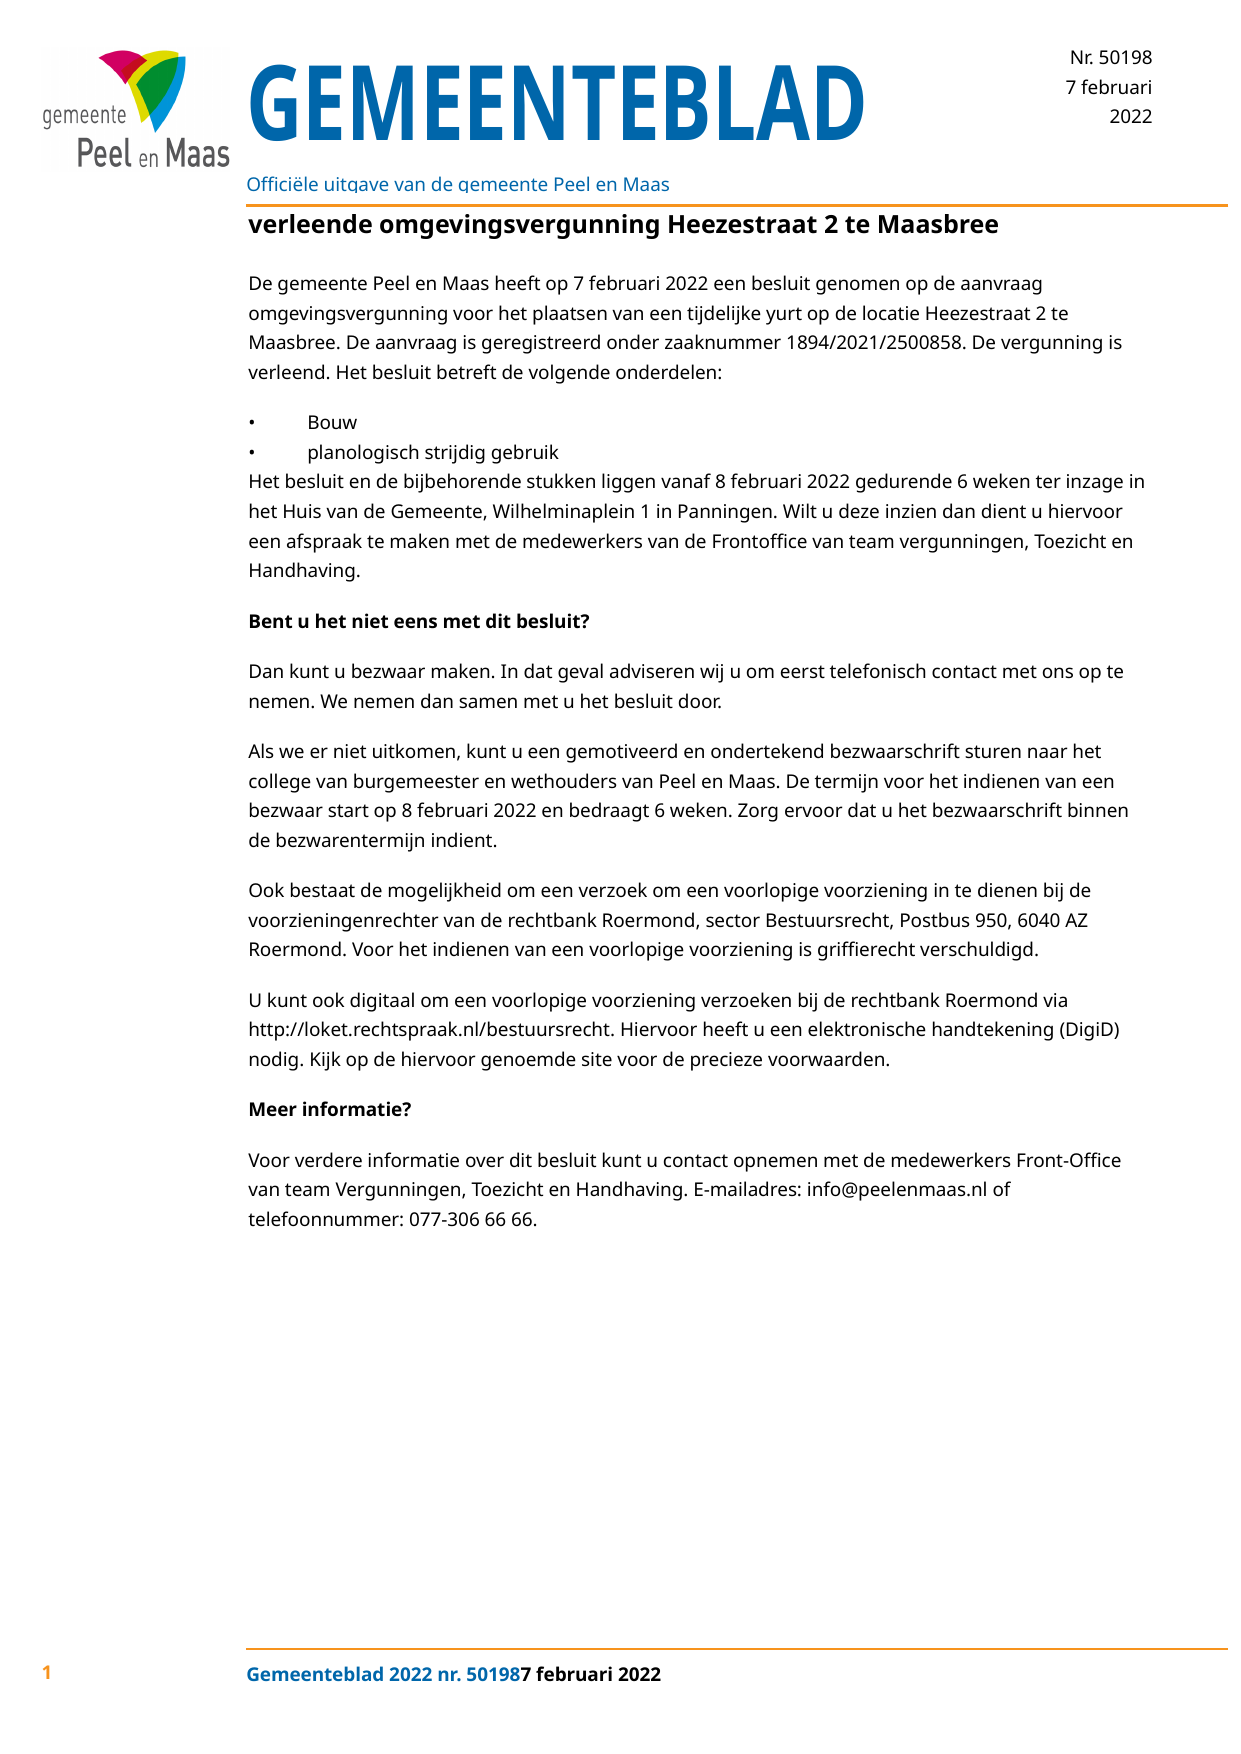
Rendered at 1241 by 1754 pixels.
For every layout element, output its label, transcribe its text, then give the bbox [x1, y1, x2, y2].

text verleende omgevingsvergunning Heezestraat 2 te Maasbree [248, 207, 1152, 241]
text Voor verdere informatie over dit besluit kunt u contact opnemen met de medewerkers Front-Office van team Vergunningen, Toezicht en Handhaving. E-mailadres: info@peelenmaas.nl of telefoonnummer: 077-306 66 66. [248, 1147, 1152, 1232]
text Meer informatie? [248, 1097, 1152, 1122]
text Bent u het niet eens met dit besluit? [248, 608, 1152, 633]
list planologisch strijdig gebruik [248, 439, 1152, 465]
text Dan kunt u bezwaar maken. In dat geval adviseren wij u om eerst telefonisch contact met ons op te nemen. We nemen dan samen met u het besluit door. [248, 658, 1152, 713]
text Het besluit en de bijbehorende stukken liggen vanaf 8 februari 2022 gedurende 6 weken ter inzage in het Huis van de Gemeente, Wilhelminaplein 1 in Panningen. Wilt u deze inzien dan dient u hiervoor een afspraak te maken met de medewerkers van de Frontoffice van team vergunningen, Toezicht en Handhaving. [248, 469, 1152, 583]
text U kunt ook digitaal om een voorlopige voorziening verzoeken bij de rechtbank Roermond via http://loket.rechtspraak.nl/bestuursrecht. Hiervoor heeft u een elektronische handtekening (DigiD) nodig. Kijk op de hiervoor genoemde site voor de precieze voorwaarden. [248, 987, 1152, 1072]
picture [41, 47, 231, 172]
list Bouw [248, 409, 1152, 435]
text Ook bestaat de mogelijkheid om een verzoek om een voorlopige voorziening in te dienen bij de voorzieningenrechter van de rechtbank Roermond, sector Bestuursrecht, Postbus 950, 6040 AZ Roermond. Voor het indienen van een voorlopige voorziening is griffierecht verschuldigd. [248, 877, 1152, 962]
text Als we er niet uitkomen, kunt u een gemotiveerd en ondertekend bezwaarschrift sturen naar het college van burgemeester en wethouders van Peel en Maas. De termijn voor het indienen van een bezwaar start op 8 februari 2022 en bedraagt 6 weken. Zorg ervoor dat u het bezwaarschrift binnen de bezwarentermijn indient. [248, 738, 1152, 853]
text De gemeente Peel en Maas heeft op 7 februari 2022 een besluit genomen op de aanvraag omgevingsvergunning voor het plaatsen van een tijdelijke yurt op de locatie Heezestraat 2 te Maasbree. De aanvraag is geregistreerd onder zaaknummer 1894/2021/2500858. De vergunning is verleend. Het besluit betreft de volgende onderdelen: [248, 270, 1152, 385]
